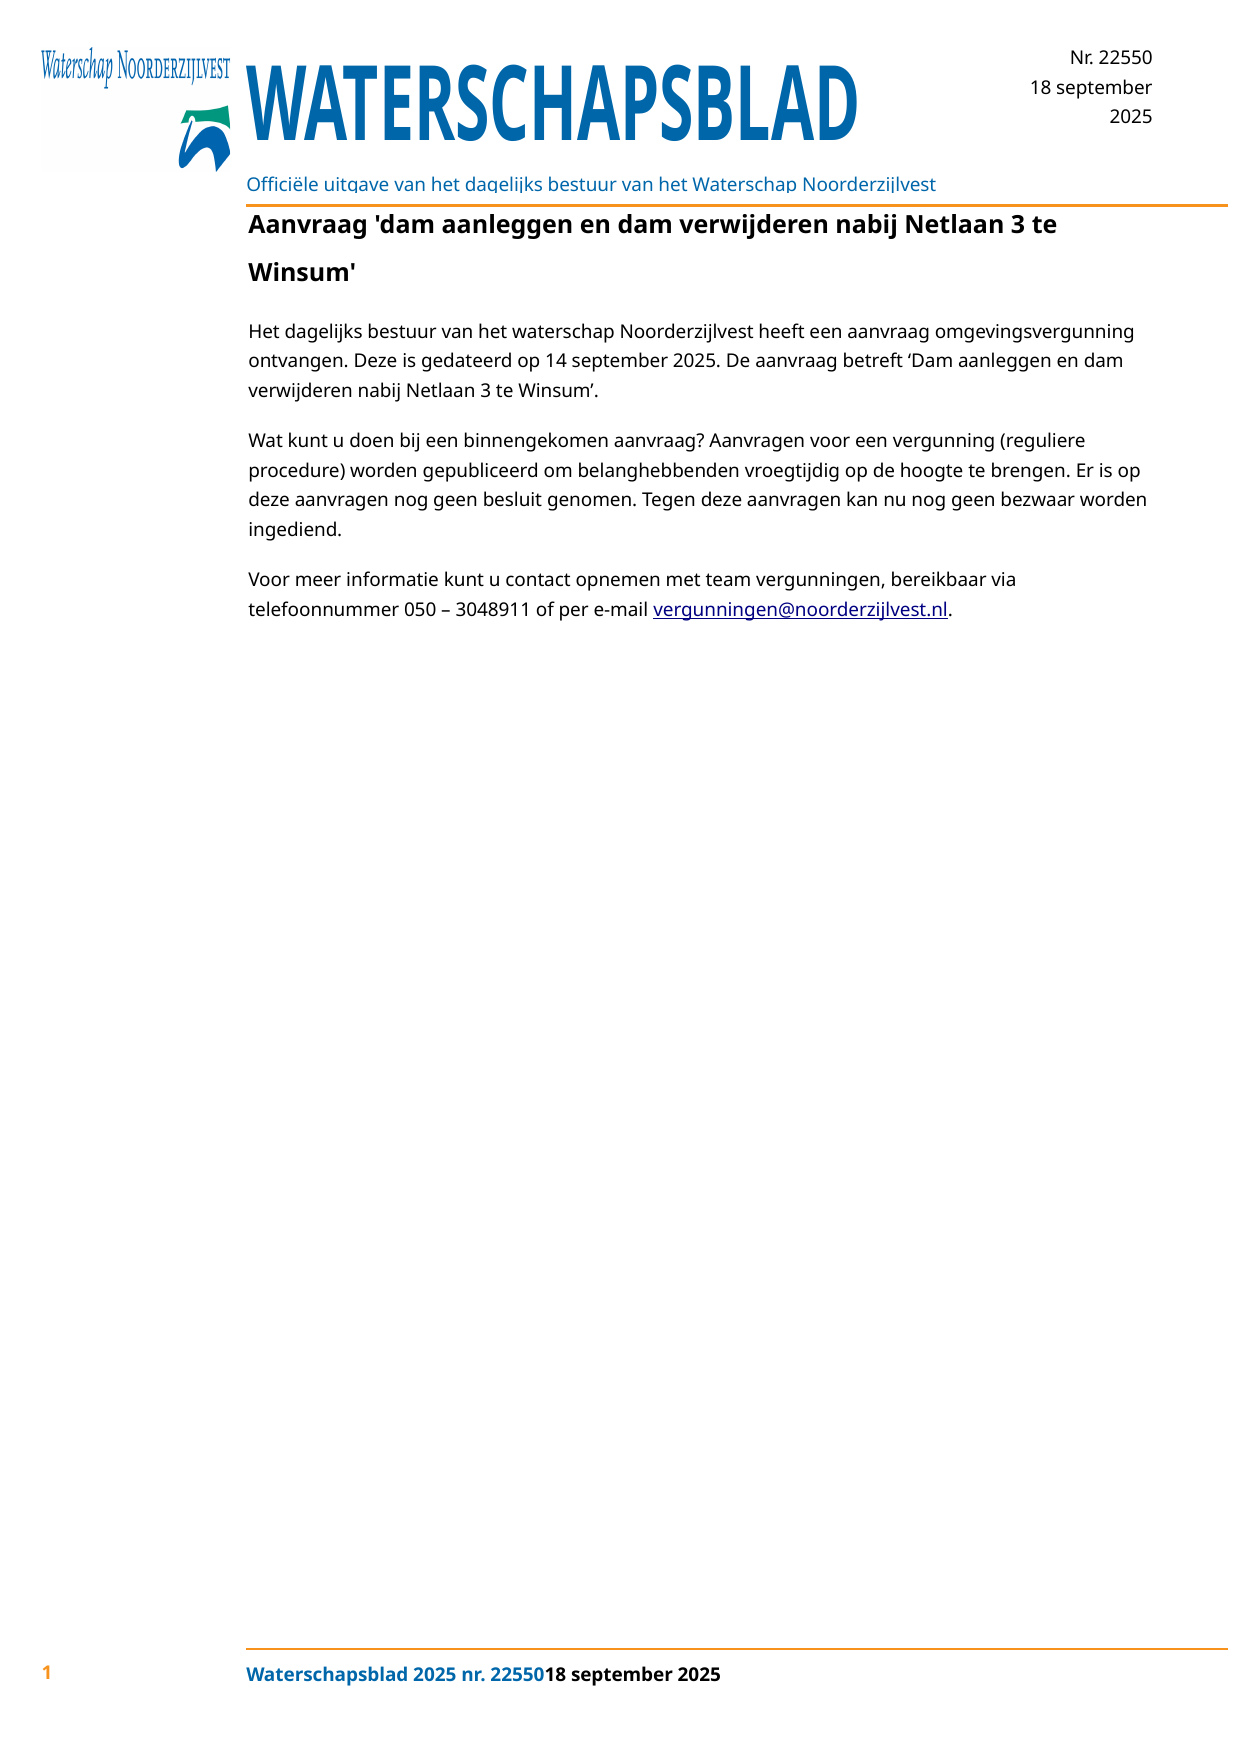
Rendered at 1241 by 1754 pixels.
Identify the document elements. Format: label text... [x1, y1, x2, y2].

text Het dagelijks bestuur van het waterschap Noorderzijlvest heeft een aanvraag omgevingsvergunning ontvangen. Deze is gedateerd op 14 september 2025. De aanvraag betreft ‘Dam aanleggen en dam verwijderen nabij Netlaan 3 te Winsum’. [248, 318, 1152, 403]
text Wat kunt u doen bij een binnengekomen aanvraag? Aanvragen voor een vergunning (reguliere procedure) worden gepubliceerd om belanghebbenden vroegtijdig op de hoogte te brengen. Er is op deze aanvragen nog geen besluit genomen. Tegen deze aanvragen kan nu nog geen bezwaar worden ingediend. [248, 427, 1152, 542]
text Voor meer informatie kunt u contact opnemen met team vergunningen, bereikbaar via telefoonnummer 050 – 3048911 of per e-mail vergunningen@noorderzijlvest.nl. [248, 567, 1152, 622]
text Aanvraag 'dam aanleggen en dam verwijderen nabij Netlaan 3 te Winsum' [248, 207, 1152, 288]
picture [41, 47, 231, 172]
